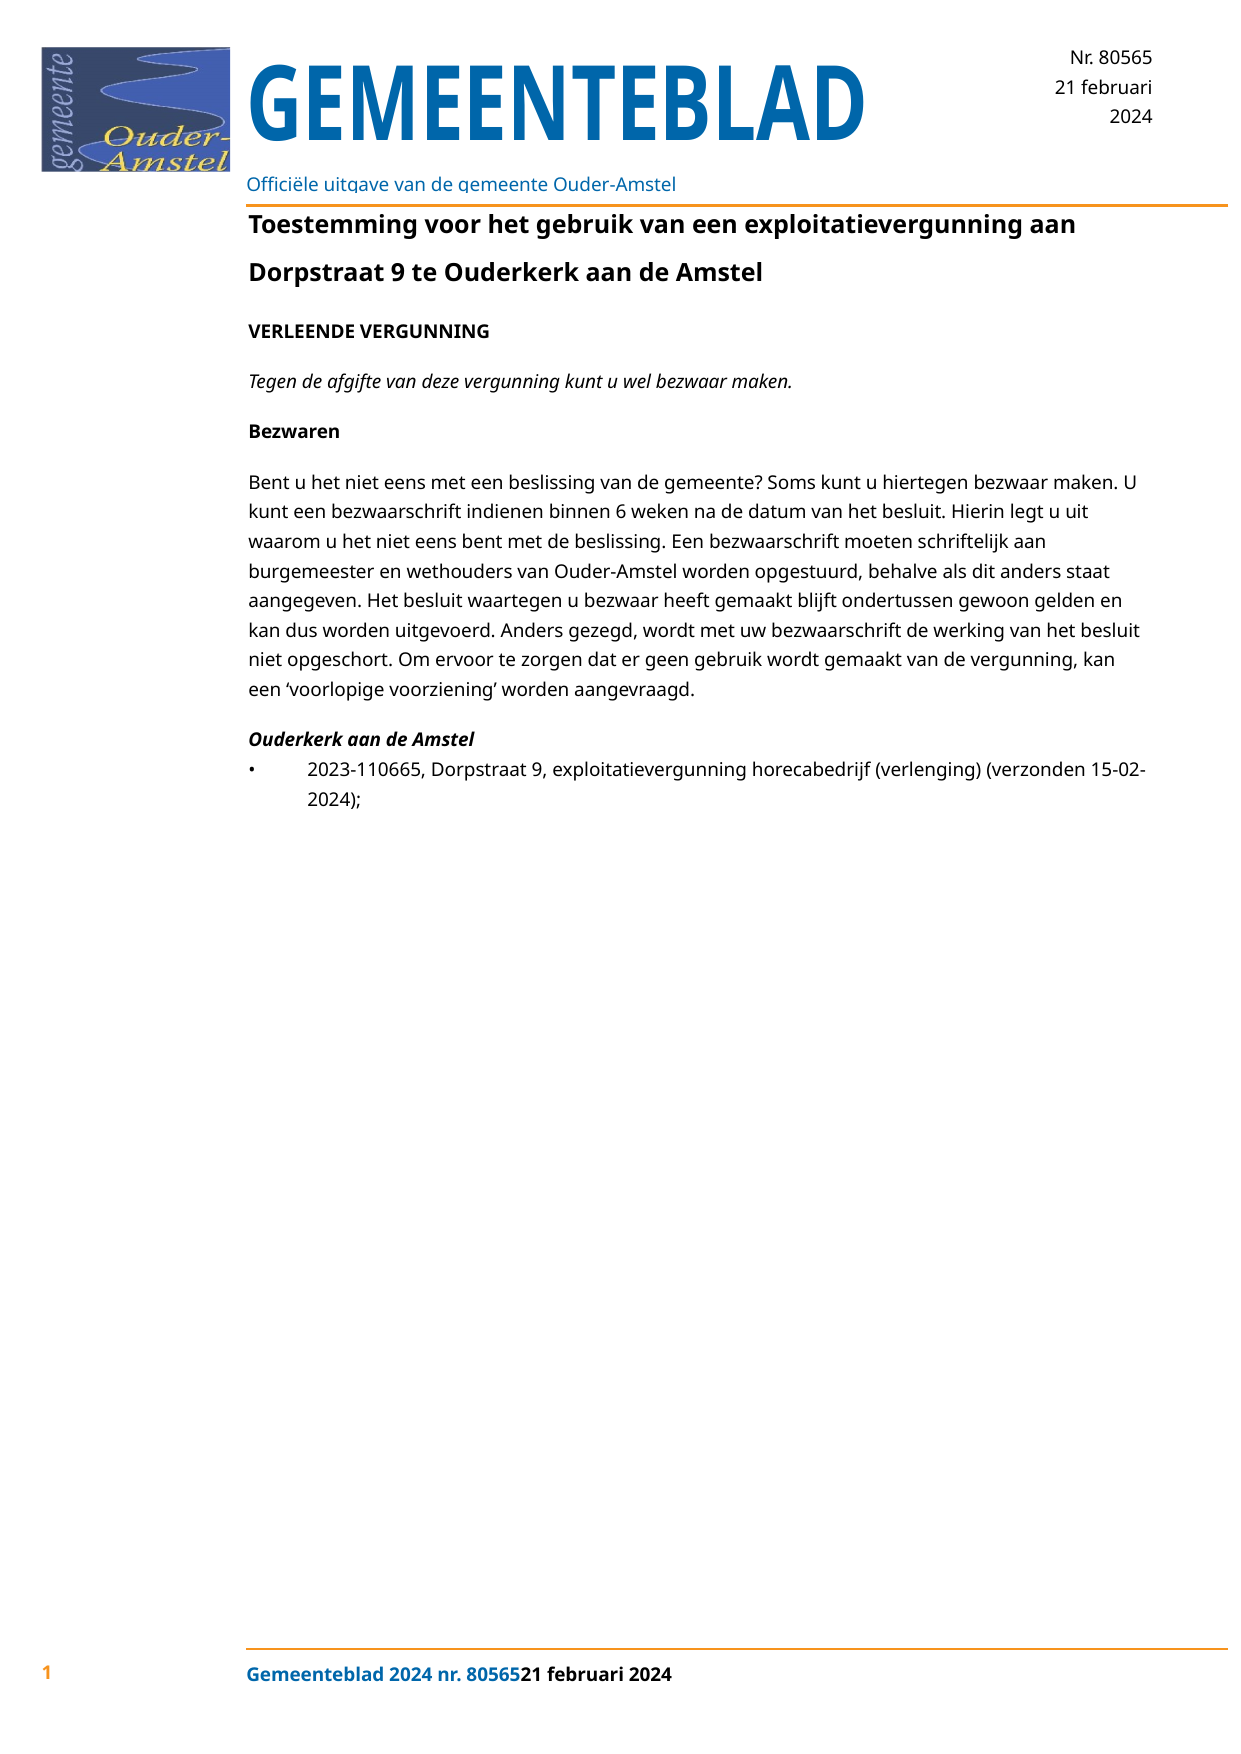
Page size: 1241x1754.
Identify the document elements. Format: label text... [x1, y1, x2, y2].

text Bezwaren [248, 419, 1152, 444]
text VERLEENDE VERGUNNING [248, 318, 1152, 344]
text Ouderkerk aan de Amstel [248, 727, 1152, 752]
list 2023-110665, Dorpstraat 9, exploitatievergunning horecabedrijf (verlenging) (verzonden 15-02-2024); [248, 756, 1152, 812]
text Bent u het niet eens met een beslissing van de gemeente? Soms kunt u hiertegen bezwaar maken. U kunt een bezwaarschrift indienen binnen 6 weken na de datum van het besluit. Hierin legt u uit waarom u het niet eens bent met de beslissing. Een bezwaarschrift moeten schriftelijk aan burgemeester en wethouders van Ouder-Amstel worden opgestuurd, behalve als dit anders staat aangegeven. Het besluit waartegen u bezwaar heeft gemaakt blijft ondertussen gewoon gelden en kan dus worden uitgevoerd. Anders gezegd, wordt met uw bezwaarschrift de werking van het besluit niet opgeschort. Om ervoor te zorgen dat er geen gebruik wordt gemaakt van de vergunning, kan een ‘voorlopige voorziening’ worden aangevraagd. [248, 469, 1152, 702]
text Tegen de afgifte van deze vergunning kunt u wel bezwaar maken. [248, 368, 1152, 394]
text Toestemming voor het gebruik van een exploitatievergunning aan Dorpstraat 9 te Ouderkerk aan de Amstel [248, 207, 1152, 288]
picture [41, 47, 231, 172]
